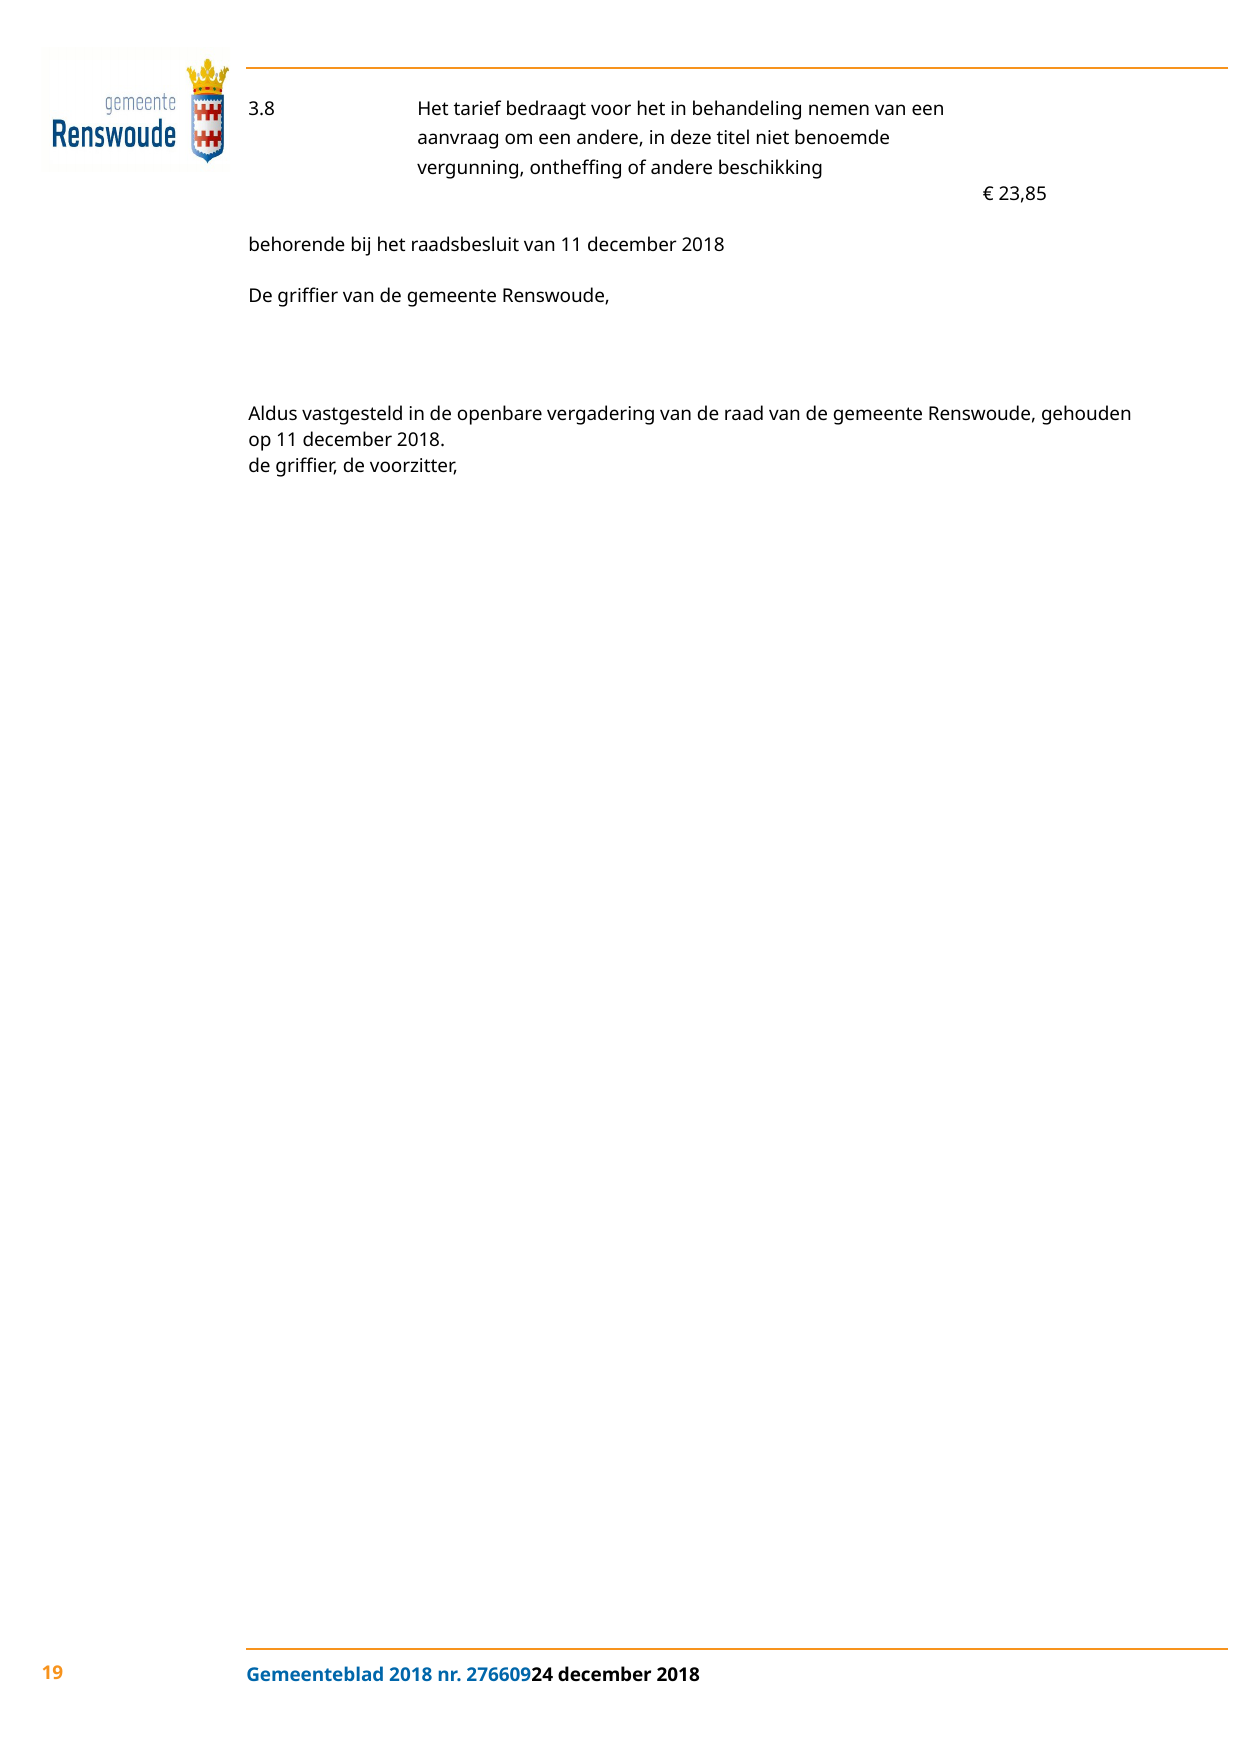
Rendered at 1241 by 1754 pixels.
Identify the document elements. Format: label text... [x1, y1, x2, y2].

table_cell [417, 205, 983, 231]
table_cell [248, 257, 417, 283]
table_cell [417, 180, 983, 205]
table_cell [983, 283, 1152, 308]
table_cell € 23,85 [983, 180, 1152, 205]
table_cell [983, 205, 1152, 231]
table_cell [983, 231, 1152, 257]
table_cell De griffier van de gemeente Renswoude, [248, 283, 983, 308]
table_cell Het tarief bedraagt voor het in behandeling nemen van een aanvraag om een andere, in deze titel niet benoemde vergunning, ontheffing of andere beschikking [417, 95, 983, 180]
picture [41, 47, 231, 172]
table_cell 3.8 [248, 95, 417, 180]
table_cell [983, 95, 1152, 180]
table_cell [248, 180, 417, 205]
text Aldus vastgesteld in de openbare vergadering van de raad van de gemeente Renswoude, gehouden op 11 december 2018. [248, 400, 1152, 452]
text de griffier, de voorzitter, [248, 452, 1152, 477]
table_cell [983, 257, 1152, 283]
table_cell behorende bij het raadsbesluit van 11 december 2018 [248, 231, 983, 257]
table_cell [417, 257, 983, 283]
table_cell [248, 205, 417, 231]
